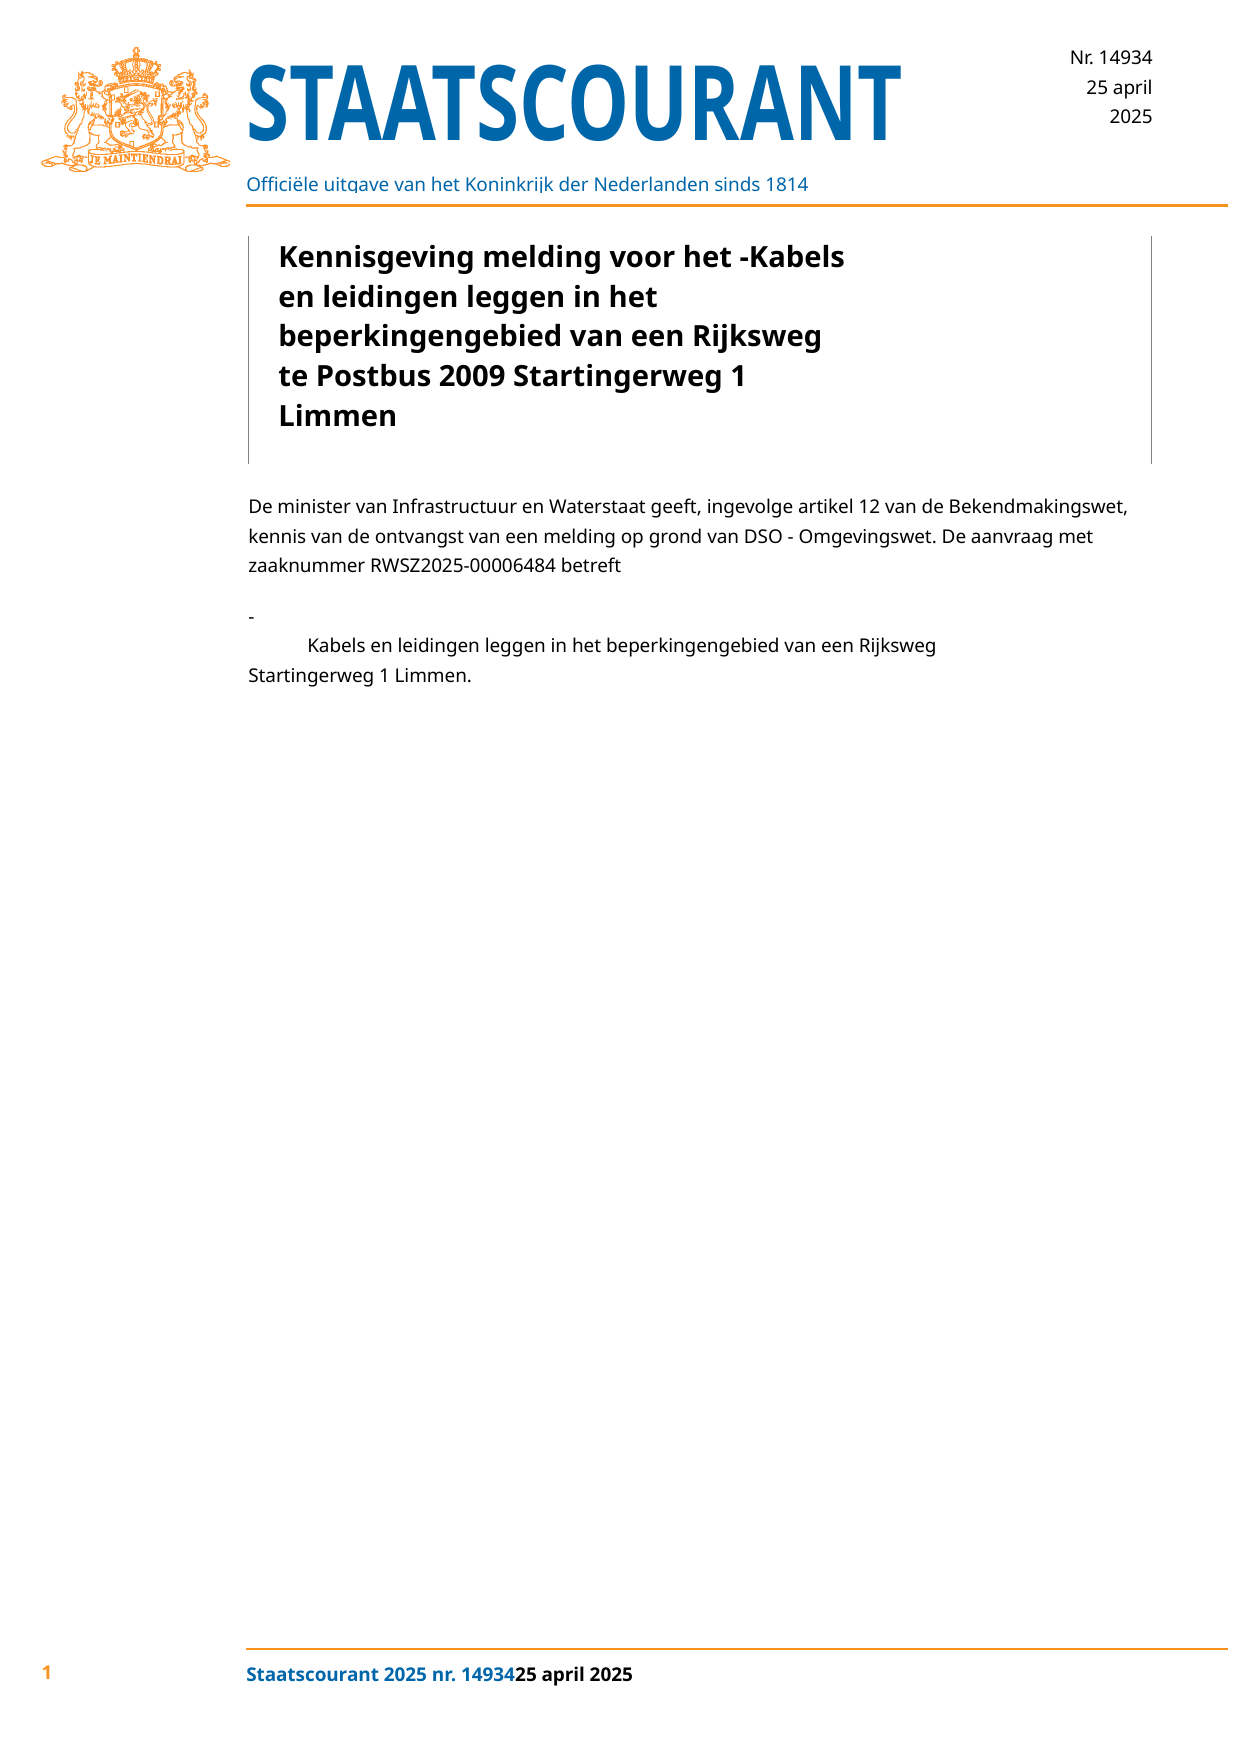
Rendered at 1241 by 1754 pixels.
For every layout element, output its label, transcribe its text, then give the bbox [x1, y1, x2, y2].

table_header [1090, 236, 1151, 413]
list Kabels en leidingen leggen in het beperkingengebied van een Rijksweg [248, 632, 1152, 658]
table_header Kennisgeving melding voor het -Kabels en leidingen leggen in het beperkingengebied van een Rijksweg te Postbus 2009 Startingerweg 1 Limmen [249, 236, 850, 464]
text Startingerweg 1 Limmen. [248, 662, 1152, 688]
text De minister van Infrastructuur en Waterstaat geeft, ingevolge artikel 12 van de Bekendmakingswet, kennis van de ontvangst van een melding op grond van DSO - Omgevingswet. De aanvraag met zaaknummer RWSZ2025-00006484 betreft [248, 493, 1152, 578]
table_header [850, 414, 1151, 464]
table_header [850, 236, 912, 413]
picture [41, 47, 231, 172]
picture [912, 236, 1090, 414]
